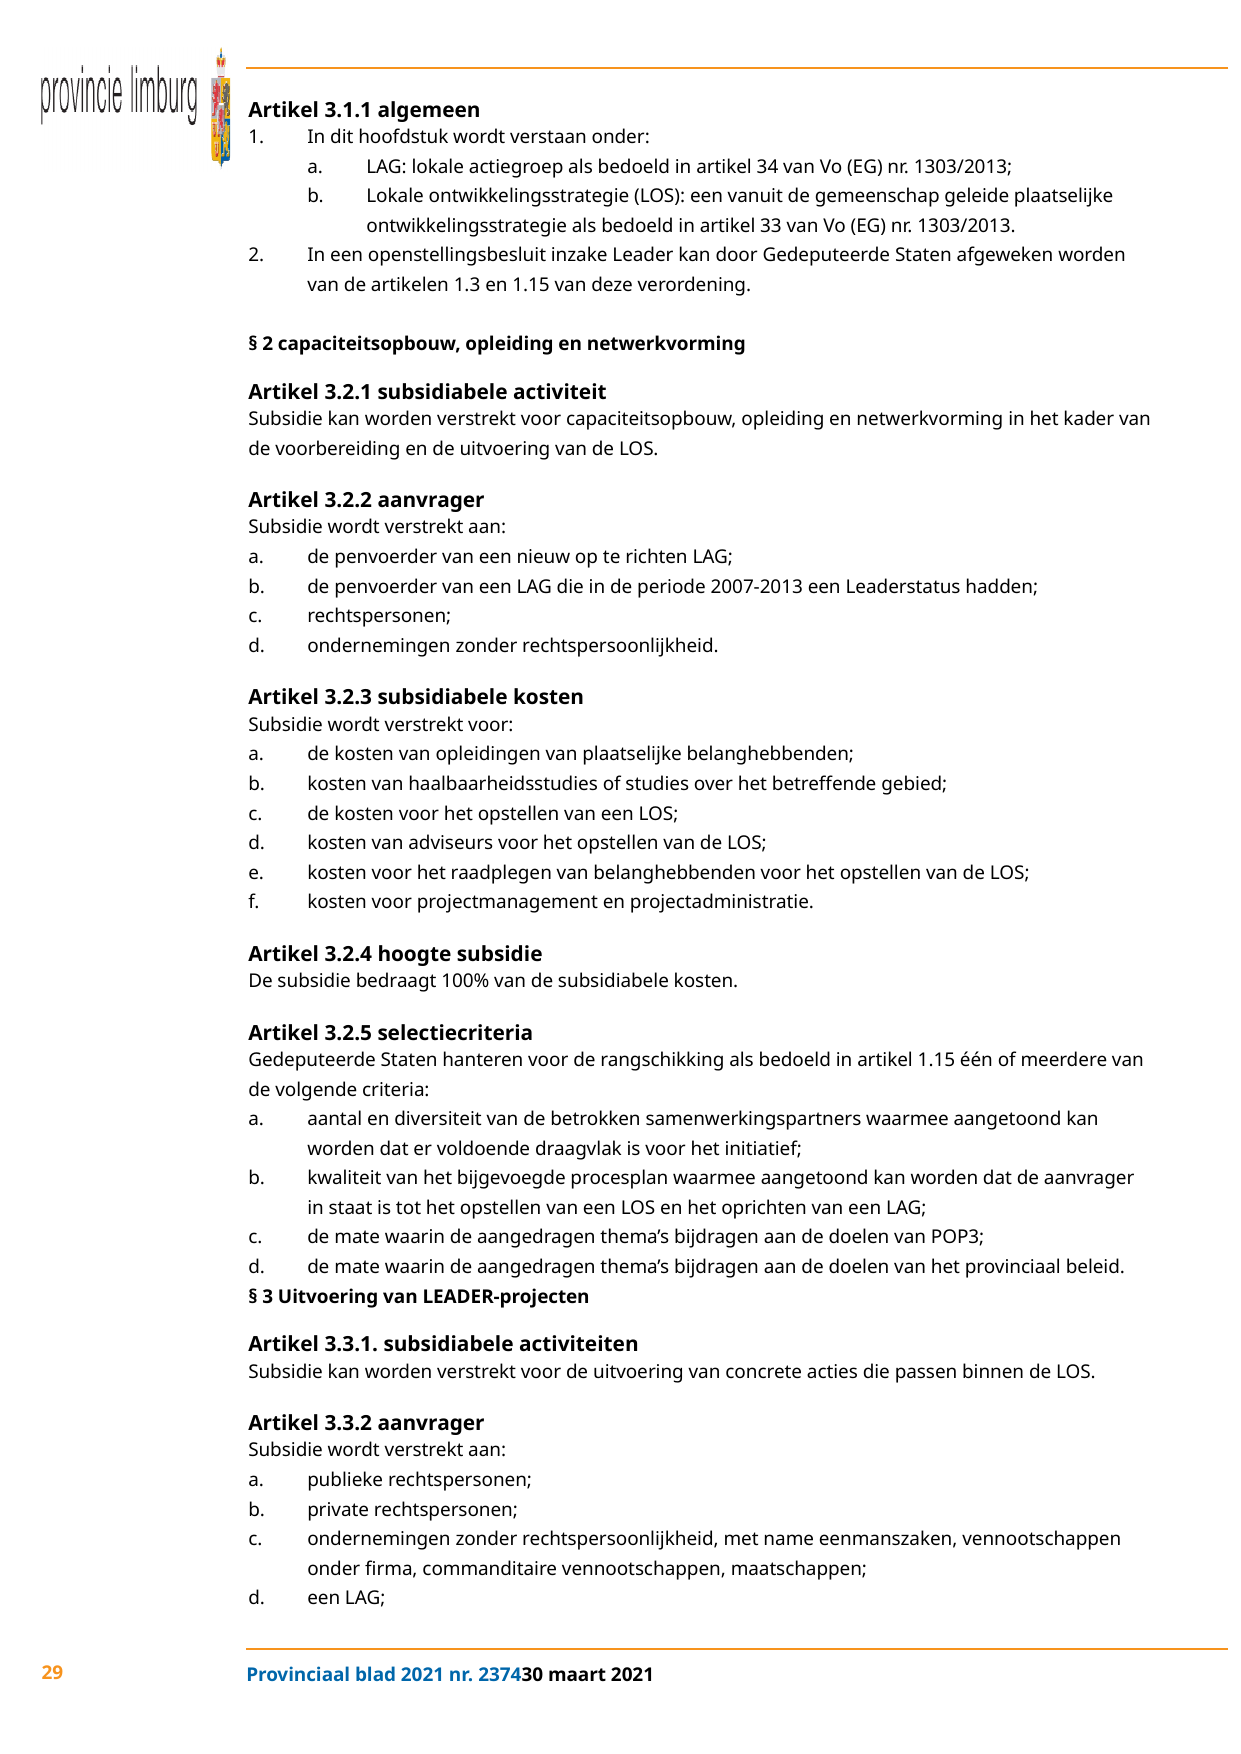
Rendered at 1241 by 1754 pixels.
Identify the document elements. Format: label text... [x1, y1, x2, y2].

text Subsidie wordt verstrekt aan: [248, 514, 1152, 539]
list de mate waarin de aangedragen thema’s bijdragen aan de doelen van POP3; [248, 1224, 1152, 1249]
list ondernemingen zonder rechtspersoonlijkheid. [248, 632, 1152, 658]
text Artikel 3.1.1 algemeen [248, 95, 1152, 123]
text § 3 Uitvoering van LEADER-projecten [248, 1283, 1152, 1308]
text § 2 capaciteitsopbouw, opleiding en netwerkvorming [248, 330, 1152, 356]
list kwaliteit van het bijgevoegde procesplan waarmee aangetoond kan worden dat de aanvrager in staat is tot het opstellen van een LOS en het oprichten van een LAG; [248, 1164, 1152, 1220]
text Artikel 3.3.1. subsidiabele activiteiten [248, 1329, 1152, 1358]
text Artikel 3.2.5 selectiecriteria [248, 1018, 1152, 1046]
list de kosten voor het opstellen van een LOS; [248, 800, 1152, 825]
text De subsidie bedraagt 100% van de subsidiabele kosten. [248, 967, 1152, 993]
list kosten voor het raadplegen van belanghebbenden voor het opstellen van de LOS; [248, 859, 1152, 884]
list een LAG; [248, 1584, 1152, 1610]
text Subsidie kan worden verstrekt voor de uitvoering van concrete acties die passen binnen de LOS. [248, 1358, 1152, 1383]
picture [41, 47, 231, 172]
text Subsidie kan worden verstrekt voor capaciteitsopbouw, opleiding en netwerkvorming in het kader van de voorbereiding en de uitvoering van de LOS. [248, 405, 1152, 461]
list rechtspersonen; [248, 602, 1152, 628]
text Artikel 3.2.1 subsidiabele activiteit [248, 377, 1152, 405]
list private rechtspersonen; [248, 1496, 1152, 1522]
list Lokale ontwikkelingsstrategie (LOS): een vanuit de gemeenschap geleide plaatselijke ontwikkelingsstrategie als bedoeld in artikel 33 van Vo (EG) nr. 1303/2013. [307, 182, 1152, 238]
list In een openstellingsbesluit inzake Leader kan door Gedeputeerde Staten afgeweken worden van de artikelen 1.3 en 1.15 van deze verordening. [248, 242, 1152, 297]
list de penvoerder van een LAG die in de periode 2007-2013 een Leaderstatus hadden; [248, 573, 1152, 599]
list ondernemingen zonder rechtspersoonlijkheid, met name eenmanszaken, vennootschappen onder firma, commanditaire vennootschappen, maatschappen; [248, 1525, 1152, 1581]
text Artikel 3.2.4 hoogte subsidie [248, 939, 1152, 967]
list kosten van adviseurs voor het opstellen van de LOS; [248, 829, 1152, 855]
list publieke rechtspersonen; [248, 1466, 1152, 1492]
list kosten voor projectmanagement en projectadministratie. [248, 888, 1152, 914]
list kosten van haalbaarheidsstudies of studies over het betreffende gebied; [248, 770, 1152, 796]
text Subsidie wordt verstrekt aan: [248, 1437, 1152, 1462]
text Gedeputeerde Staten hanteren voor de rangschikking als bedoeld in artikel 1.15 één of meerdere van de volgende criteria: [248, 1046, 1152, 1101]
text Subsidie wordt verstrekt voor: [248, 711, 1152, 737]
text Artikel 3.2.2 aanvrager [248, 485, 1152, 514]
list de penvoerder van een nieuw op te richten LAG; [248, 543, 1152, 569]
list LAG: lokale actiegroep als bedoeld in artikel 34 van Vo (EG) nr. 1303/2013; [307, 153, 1152, 178]
list aantal en diversiteit van de betrokken samenwerkingspartners waarmee aangetoond kan worden dat er voldoende draagvlak is voor het initiatief; [248, 1105, 1152, 1161]
list de mate waarin de aangedragen thema’s bijdragen aan de doelen van het provinciaal beleid. [248, 1253, 1152, 1279]
list In dit hoofdstuk wordt verstaan onder: [248, 123, 1152, 149]
list de kosten van opleidingen van plaatselijke belanghebbenden; [248, 741, 1152, 766]
text Artikel 3.2.3 subsidiabele kosten [248, 682, 1152, 711]
text Artikel 3.3.2 aanvrager [248, 1408, 1152, 1437]
